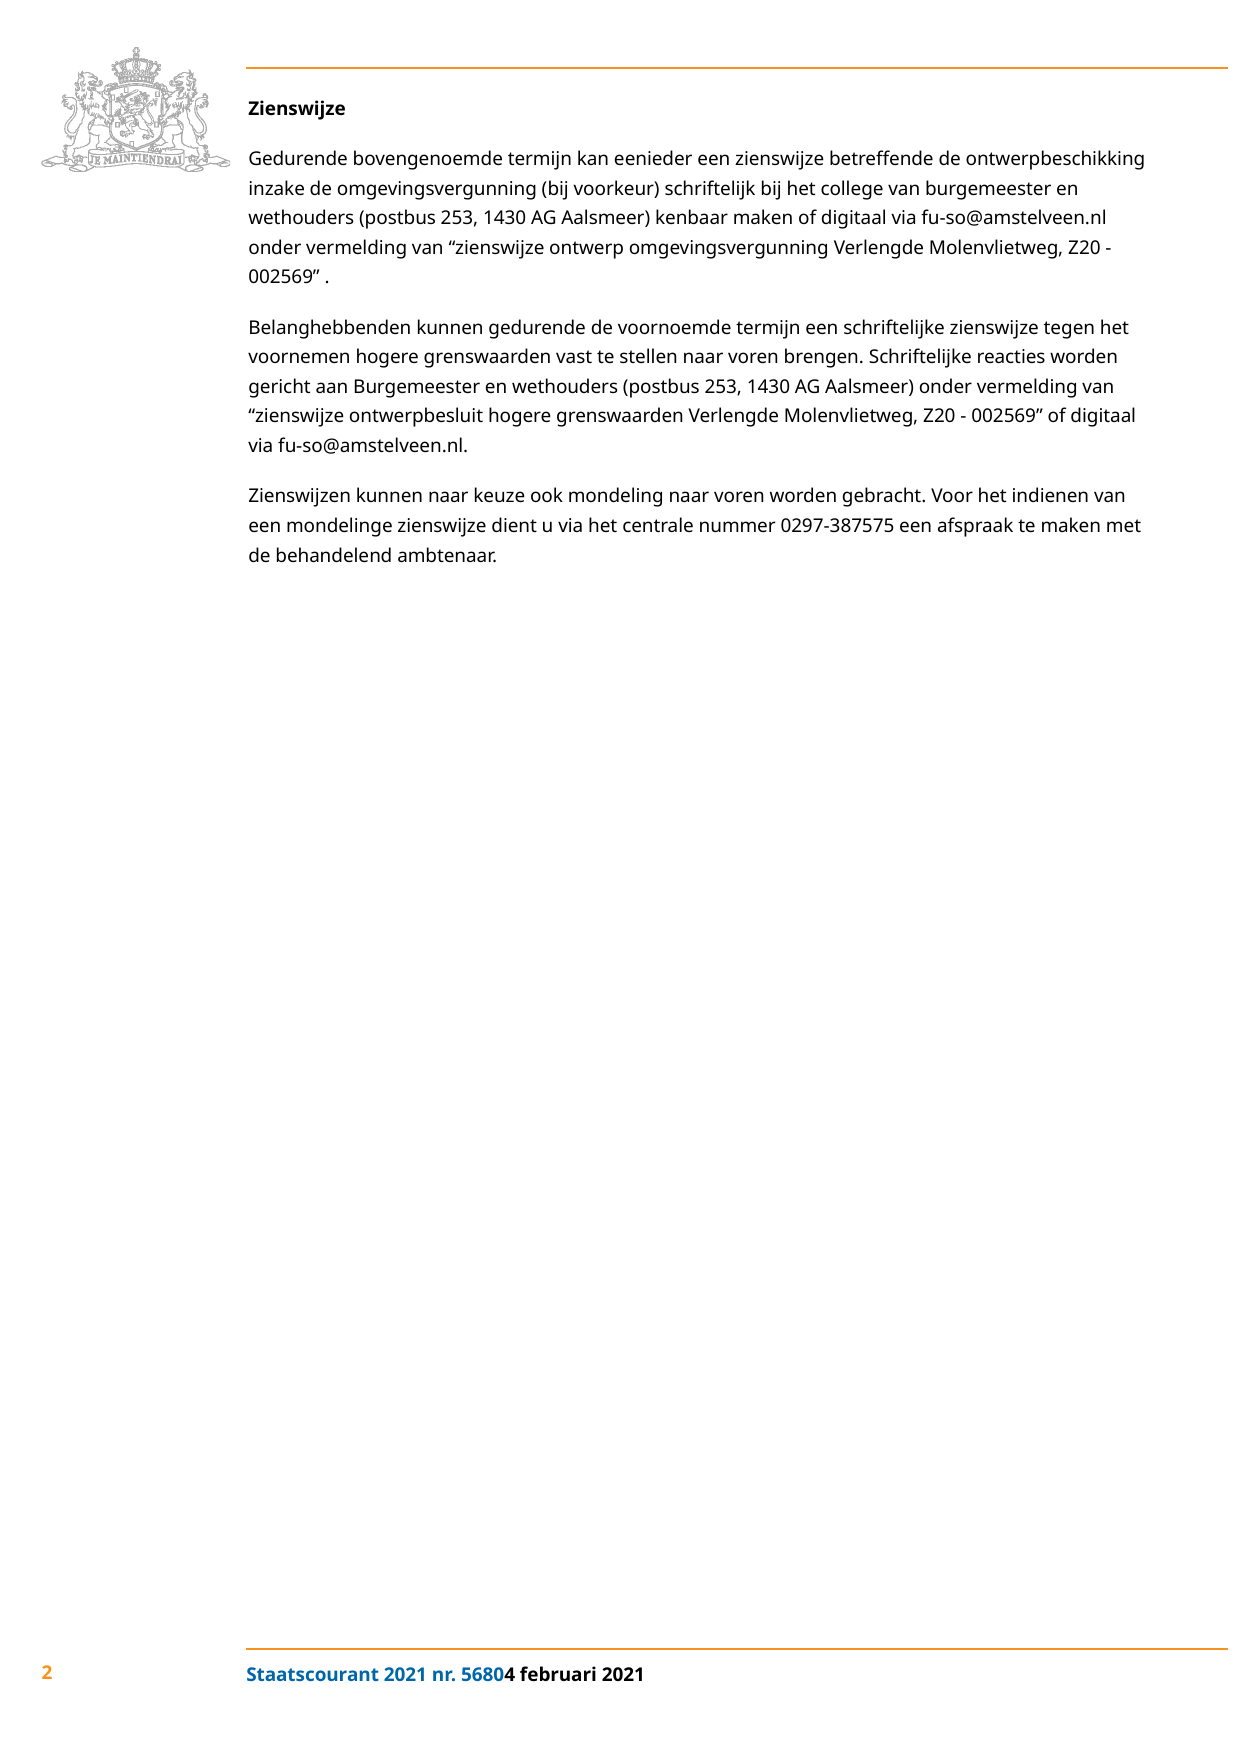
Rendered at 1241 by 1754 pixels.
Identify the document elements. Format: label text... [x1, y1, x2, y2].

text Gedurende bovengenoemde termijn kan eenieder een zienswijze betreffende de ontwerpbeschikking inzake de omgevingsvergunning (bij voorkeur) schriftelijk bij het college van burgemeester en wethouders (postbus 253, 1430 AG Aalsmeer) kenbaar maken of digitaal via fu-so@amstelveen.nl onder vermelding van “zienswijze ontwerp omgevingsvergunning Verlengde Molenvlietweg, Z20 - 002569” . [248, 145, 1152, 289]
text Zienswijze [248, 95, 1152, 121]
picture [41, 47, 231, 172]
text Zienswijzen kunnen naar keuze ook mondeling naar voren worden gebracht. Voor het indienen van een mondelinge zienswijze dient u via het centrale nummer 0297-387575 een afspraak te maken met de behandelend ambtenaar. [248, 483, 1152, 568]
text Belanghebbenden kunnen gedurende de voornoemde termijn een schriftelijke zienswijze tegen het voornemen hogere grenswaarden vast te stellen naar voren brengen. Schriftelijke reacties worden gericht aan Burgemeester en wethouders (postbus 253, 1430 AG Aalsmeer) onder vermelding van “zienswijze ontwerpbesluit hogere grenswaarden Verlengde Molenvlietweg, Z20 - 002569” of digitaal via fu-so@amstelveen.nl. [248, 314, 1152, 458]
